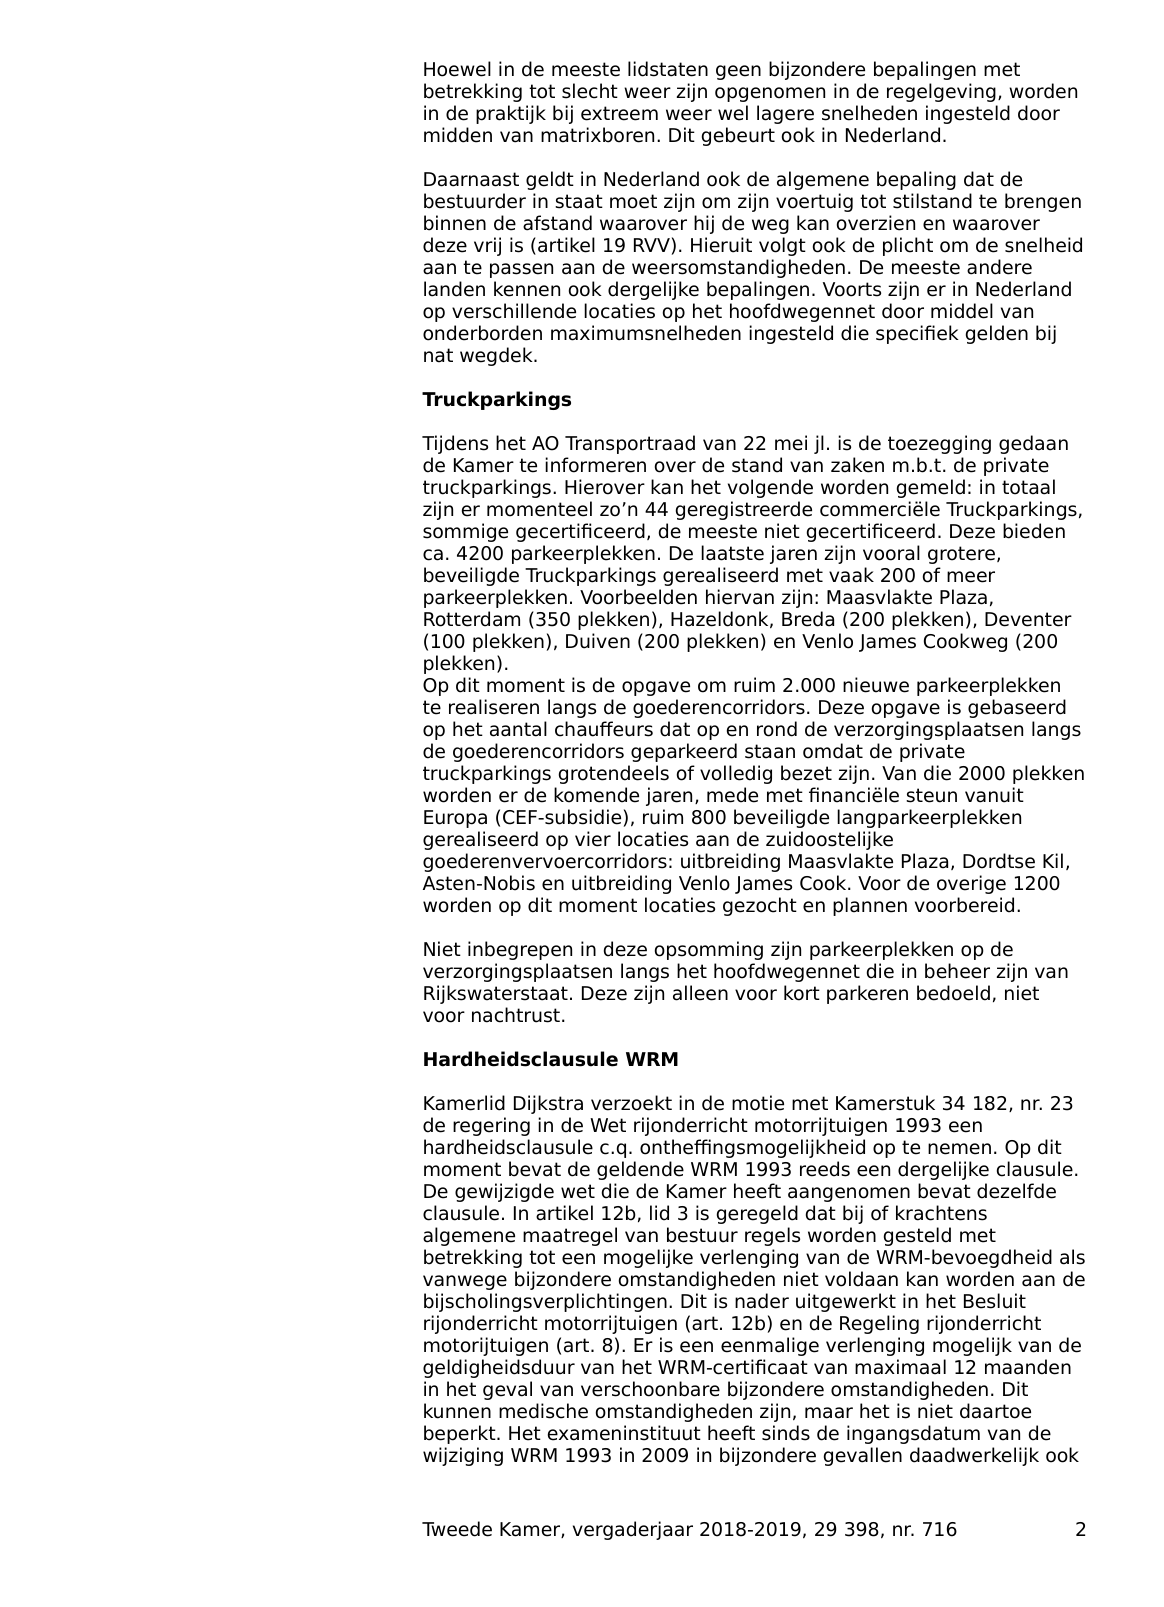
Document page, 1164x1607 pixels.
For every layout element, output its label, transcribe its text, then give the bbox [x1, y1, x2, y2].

text Kamerlid Dijkstra verzoekt in de motie met Kamerstuk 34 182, nr. 23 de regering in de Wet rijonderricht motorrijtuigen 1993 een hardheidsclausule c.q. ontheffingsmogelijkheid op te nemen. Op dit moment bevat de geldende WRM 1993 reeds een dergelijke clausule. De gewijzigde wet die de Kamer heeft aangenomen bevat dezelfde clausule. In artikel 12b, lid 3 is geregeld dat bij of krachtens algemene maatregel van bestuur regels worden gesteld met betrekking tot een mogelijke verlenging van de WRM-bevoegdheid als vanwege bijzondere omstandigheden niet voldaan kan worden aan de bijscholingsverplichtingen. Dit is nader uitgewerkt in het Besluit rijonderricht motorrijtuigen (art. 12b) en de Regeling rijonderricht motorijtuigen (art. 8). Er is een eenmalige verlenging mogelijk van de geldigheidsduur van het WRM-certificaat van maximaal 12 maanden in het geval van verschoonbare bijzondere omstandigheden. Dit kunnen medische omstandigheden zijn, maar het is niet daartoe beperkt. Het exameninstituut heeft sinds de ingangsdatum van de wijziging WRM 1993 in 2009 in bijzondere gevallen daadwerkelijk ook [422, 1093, 1087, 1467]
text Niet inbegrepen in deze opsomming zijn parkeerplekken op de verzorgingsplaatsen langs het hoofdwegennet die in beheer zijn van Rijkswaterstaat. Deze zijn alleen voor kort parkeren bedoeld, niet voor nachtrust. [422, 939, 1087, 1027]
text Daarnaast geldt in Nederland ook de algemene bepaling dat de bestuurder in staat moet zijn om zijn voertuig tot stilstand te brengen binnen de afstand waarover hij de weg kan overzien en waarover deze vrij is (artikel 19 RVV). Hieruit volgt ook de plicht om de snelheid aan te passen aan de weersomstandigheden. De meeste andere landen kennen ook dergelijke bepalingen. Voorts zijn er in Nederland op verschillende locaties op het hoofdwegennet door middel van onderborden maximumsnelheden ingesteld die specifiek gelden bij nat wegdek. [422, 169, 1087, 367]
text Hoewel in de meeste lidstaten geen bijzondere bepalingen met betrekking tot slecht weer zijn opgenomen in de regelgeving, worden in de praktijk bij extreem weer wel lagere snelheden ingesteld door midden van matrixboren. Dit gebeurt ook in Nederland. [422, 59, 1087, 147]
text Op dit moment is de opgave om ruim 2.000 nieuwe parkeerplekken te realiseren langs de goederencorridors. Deze opgave is gebaseerd op het aantal chauffeurs dat op en rond de verzorgingsplaatsen langs de goederencorridors geparkeerd staan omdat de private truckparkings grotendeels of volledig bezet zijn. Van die 2000 plekken worden er de komende jaren, mede met financiële steun vanuit Europa (CEF-subsidie), ruim 800 beveiligde langparkeerplekken gerealiseerd op vier locaties aan de zuidoostelijke goederenvervoercorridors: uitbreiding Maasvlakte Plaza, Dordtse Kil, Asten-Nobis en uitbreiding Venlo James Cook. Voor de overige 1200 worden op dit moment locaties gezocht en plannen voorbereid. [422, 675, 1087, 917]
subtitle Truckparkings [422, 389, 1087, 411]
text Tijdens het AO Transportraad van 22 mei jl. is de toezegging gedaan de Kamer te informeren over de stand van zaken m.b.t. de private truckparkings. Hierover kan het volgende worden gemeld: in totaal zijn er momenteel zo’n 44 geregistreerde commerciële Truckparkings, sommige gecertificeerd, de meeste niet gecertificeerd. Deze bieden ca. 4200 parkeerplekken. De laatste jaren zijn vooral grotere, beveiligde Truckparkings gerealiseerd met vaak 200 of meer parkeerplekken. Voorbeelden hiervan zijn: Maasvlakte Plaza, Rotterdam (350 plekken), Hazeldonk, Breda (200 plekken), Deventer (100 plekken), Duiven (200 plekken) en Venlo James Cookweg (200 plekken). [422, 433, 1087, 675]
subtitle Hardheidsclausule WRM [422, 1049, 1087, 1071]
